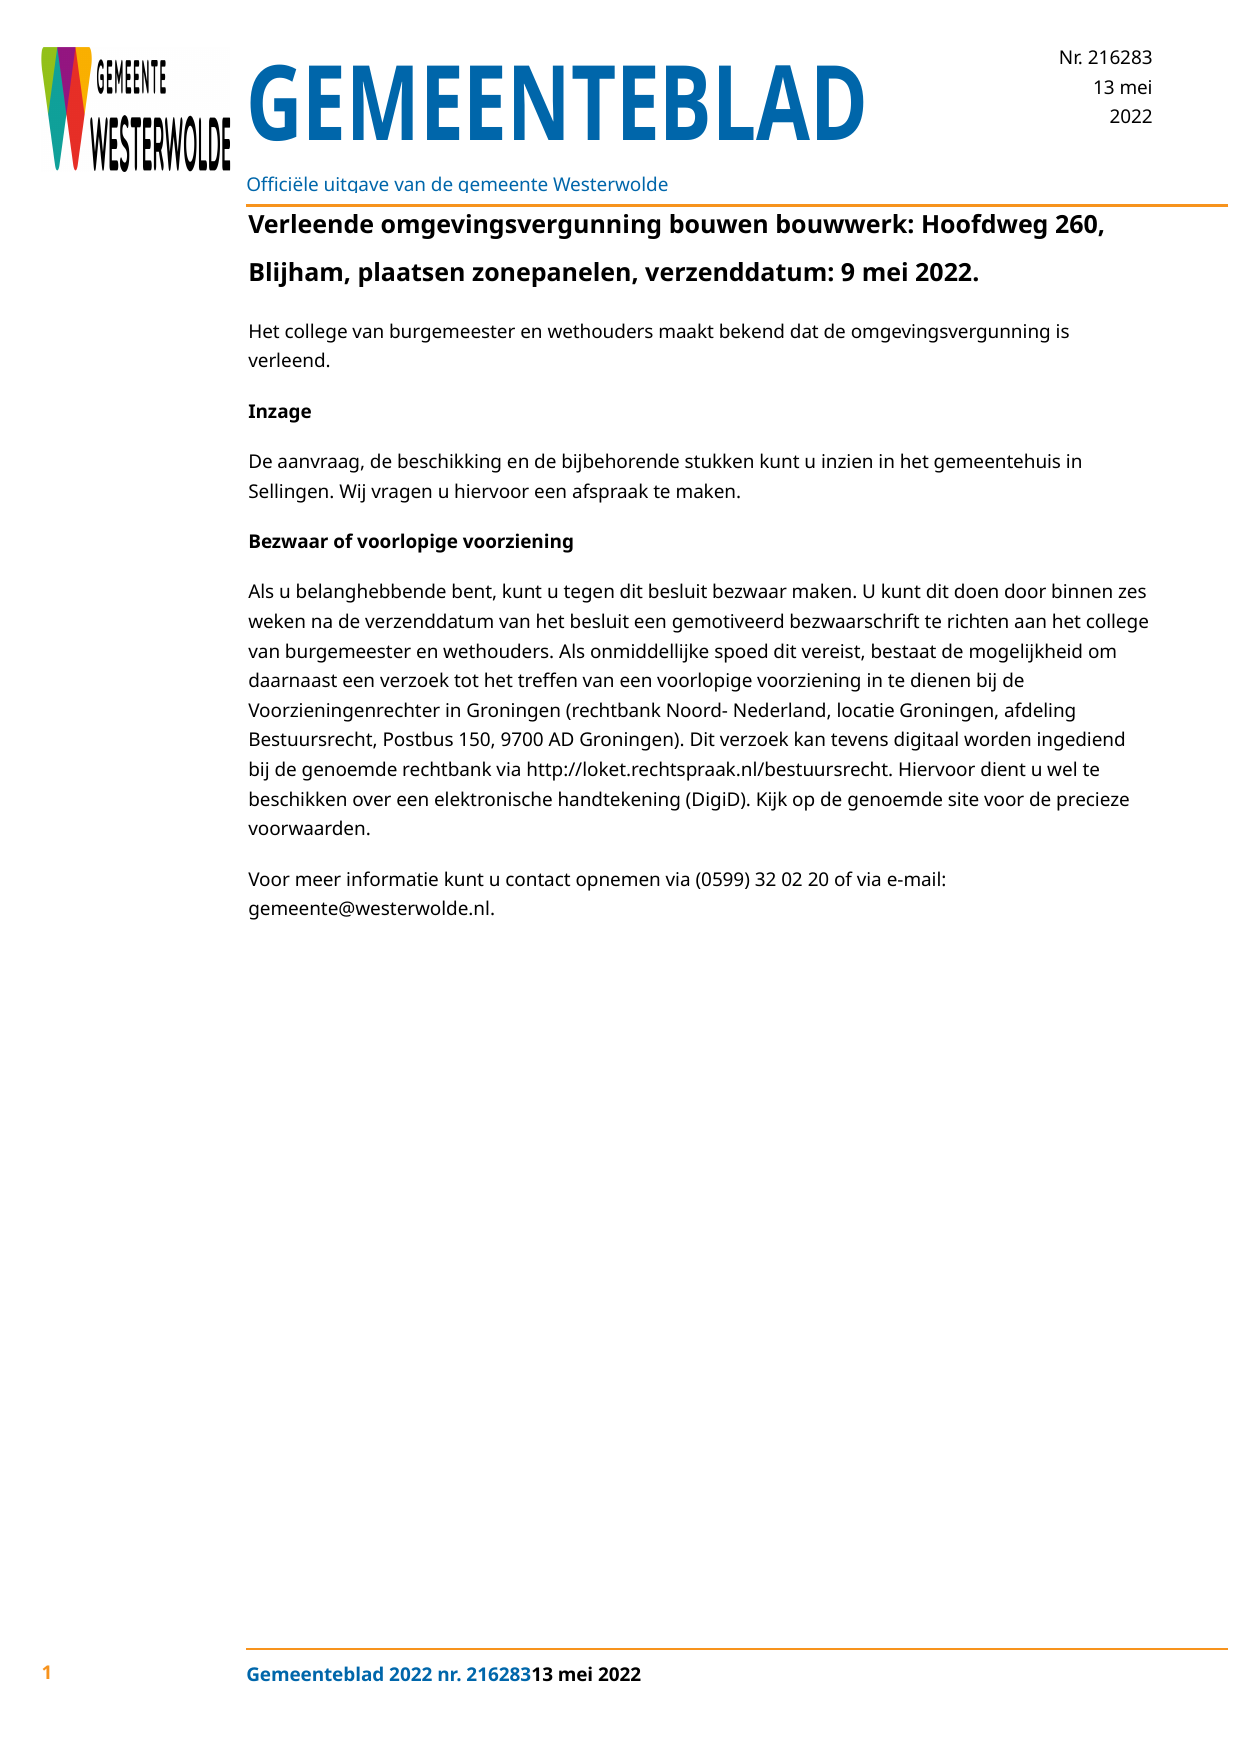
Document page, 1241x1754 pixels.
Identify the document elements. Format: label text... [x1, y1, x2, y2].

text Als u belanghebbende bent, kunt u tegen dit besluit bezwaar maken. U kunt dit doen door binnen zes weken na de verzenddatum van het besluit een gemotiveerd bezwaarschrift te richten aan het college van burgemeester en wethouders. Als onmiddellijke spoed dit vereist, bestaat de mogelijkheid om daarnaast een verzoek tot het treffen van een voorlopige voorziening in te dienen bij de Voorzieningenrechter in Groningen (rechtbank Noord- Nederland, locatie Groningen, afdeling Bestuursrecht, Postbus 150, 9700 AD Groningen). Dit verzoek kan tevens digitaal worden ingediend bij de genoemde rechtbank via http://loket.rechtspraak.nl/bestuursrecht. Hiervoor dient u wel te beschikken over een elektronische handtekening (DigiD). Kijk op de genoemde site voor de precieze voorwaarden. [248, 579, 1152, 841]
text Het college van burgemeester en wethouders maakt bekend dat de omgevingsvergunning is verleend. [248, 318, 1152, 373]
text Verleende omgevingsvergunning bouwen bouwwerk: Hoofdweg 260, Blijham, plaatsen zonepanelen, verzenddatum: 9 mei 2022. [248, 207, 1152, 288]
picture [41, 47, 231, 172]
text Voor meer informatie kunt u contact opnemen via (0599) 32 02 20 of via e-mail: gemeente@westerwolde.nl. [248, 866, 1152, 921]
text Bezwaar of voorlopige voorziening [248, 528, 1152, 554]
text De aanvraag, de beschikking en de bijbehorende stukken kunt u inzien in het gemeentehuis in Sellingen. Wij vragen u hiervoor een afspraak te maken. [248, 448, 1152, 504]
text Inzage [248, 398, 1152, 424]
